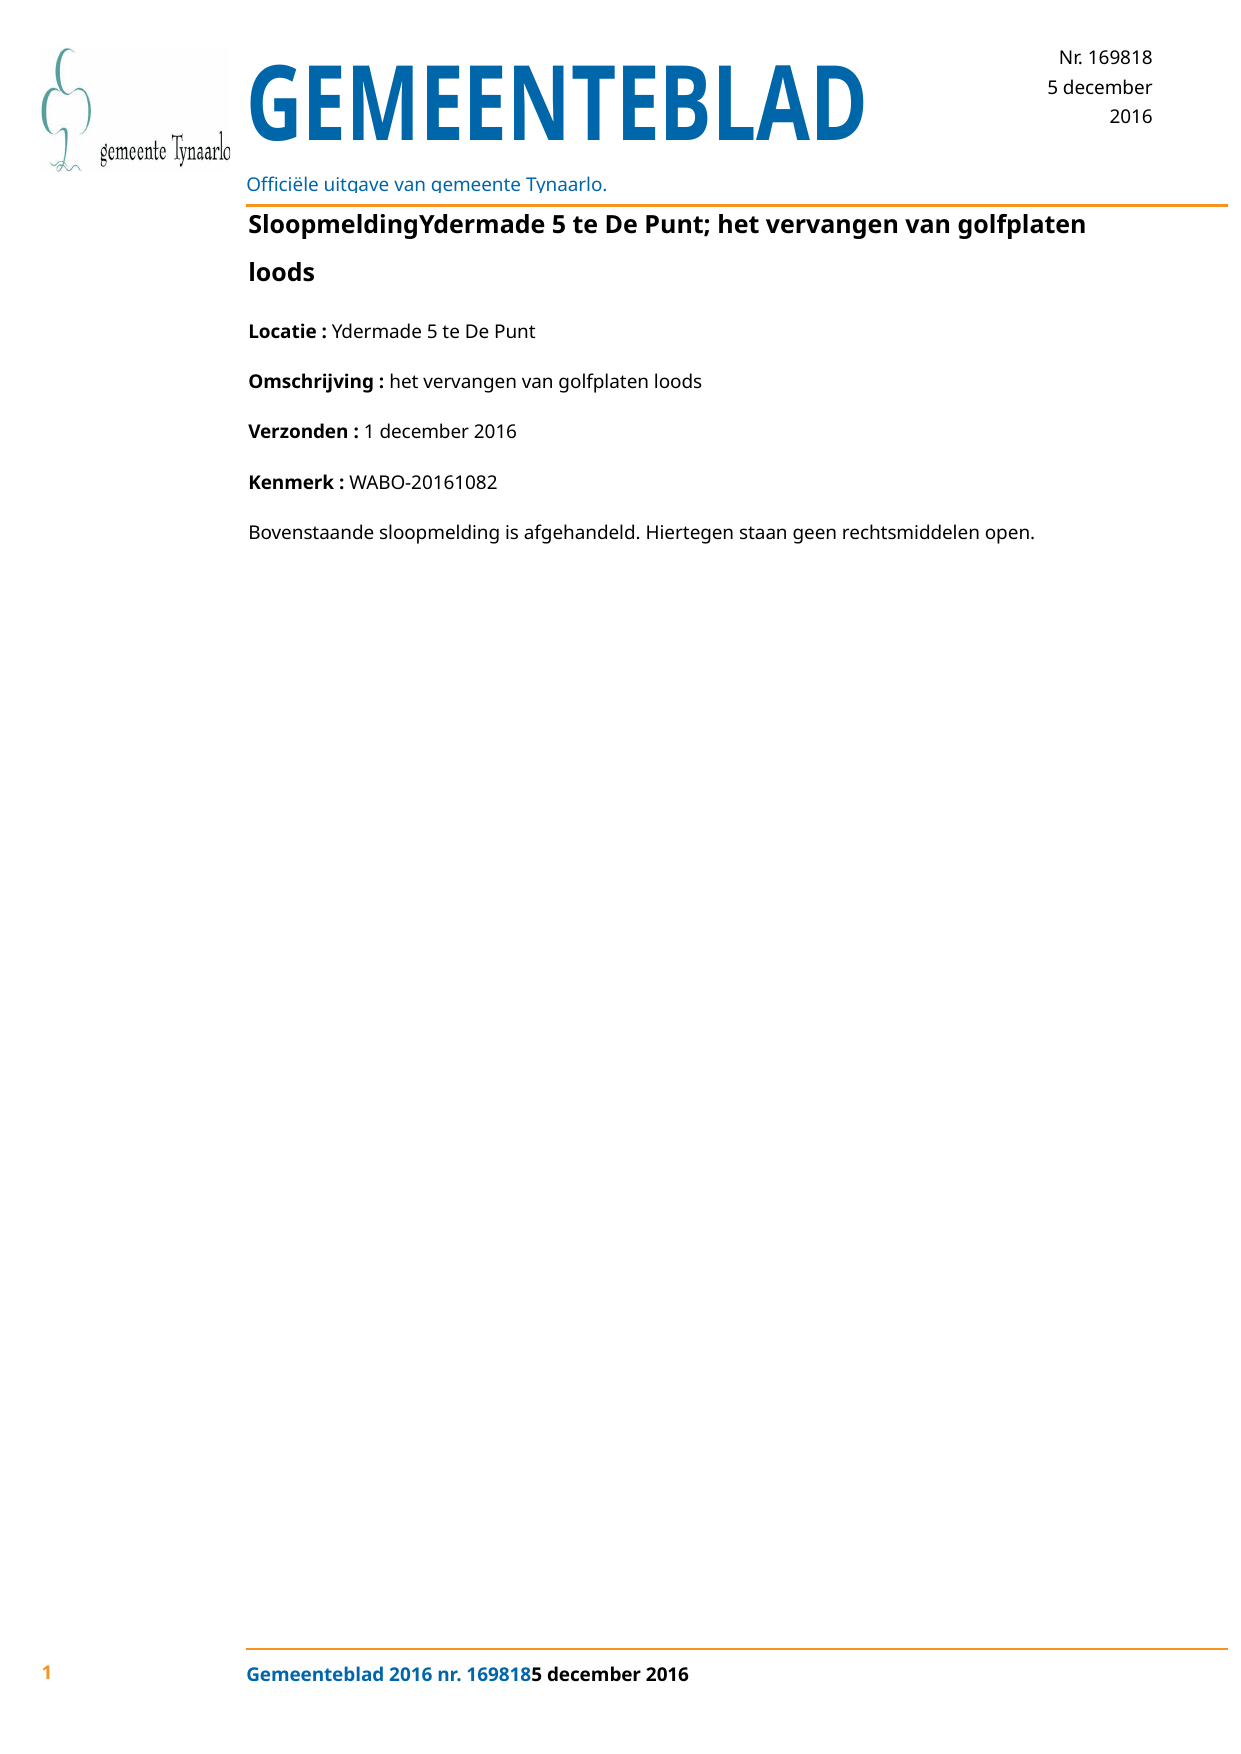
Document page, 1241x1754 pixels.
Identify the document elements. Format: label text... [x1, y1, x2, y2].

picture [41, 47, 231, 172]
text Verzonden : 1 december 2016 [248, 419, 1152, 444]
text Bovenstaande sloopmelding is afgehandeld. Hiertegen staan geen rechtsmiddelen open. [248, 519, 1152, 545]
text Omschrijving : het vervangen van golfplaten loods [248, 368, 1152, 394]
text Kenmerk : WABO-20161082 [248, 469, 1152, 495]
text Locatie : Ydermade 5 te De Punt [248, 318, 1152, 344]
text SloopmeldingYdermade 5 te De Punt; het vervangen van golfplaten loods [248, 207, 1152, 288]
